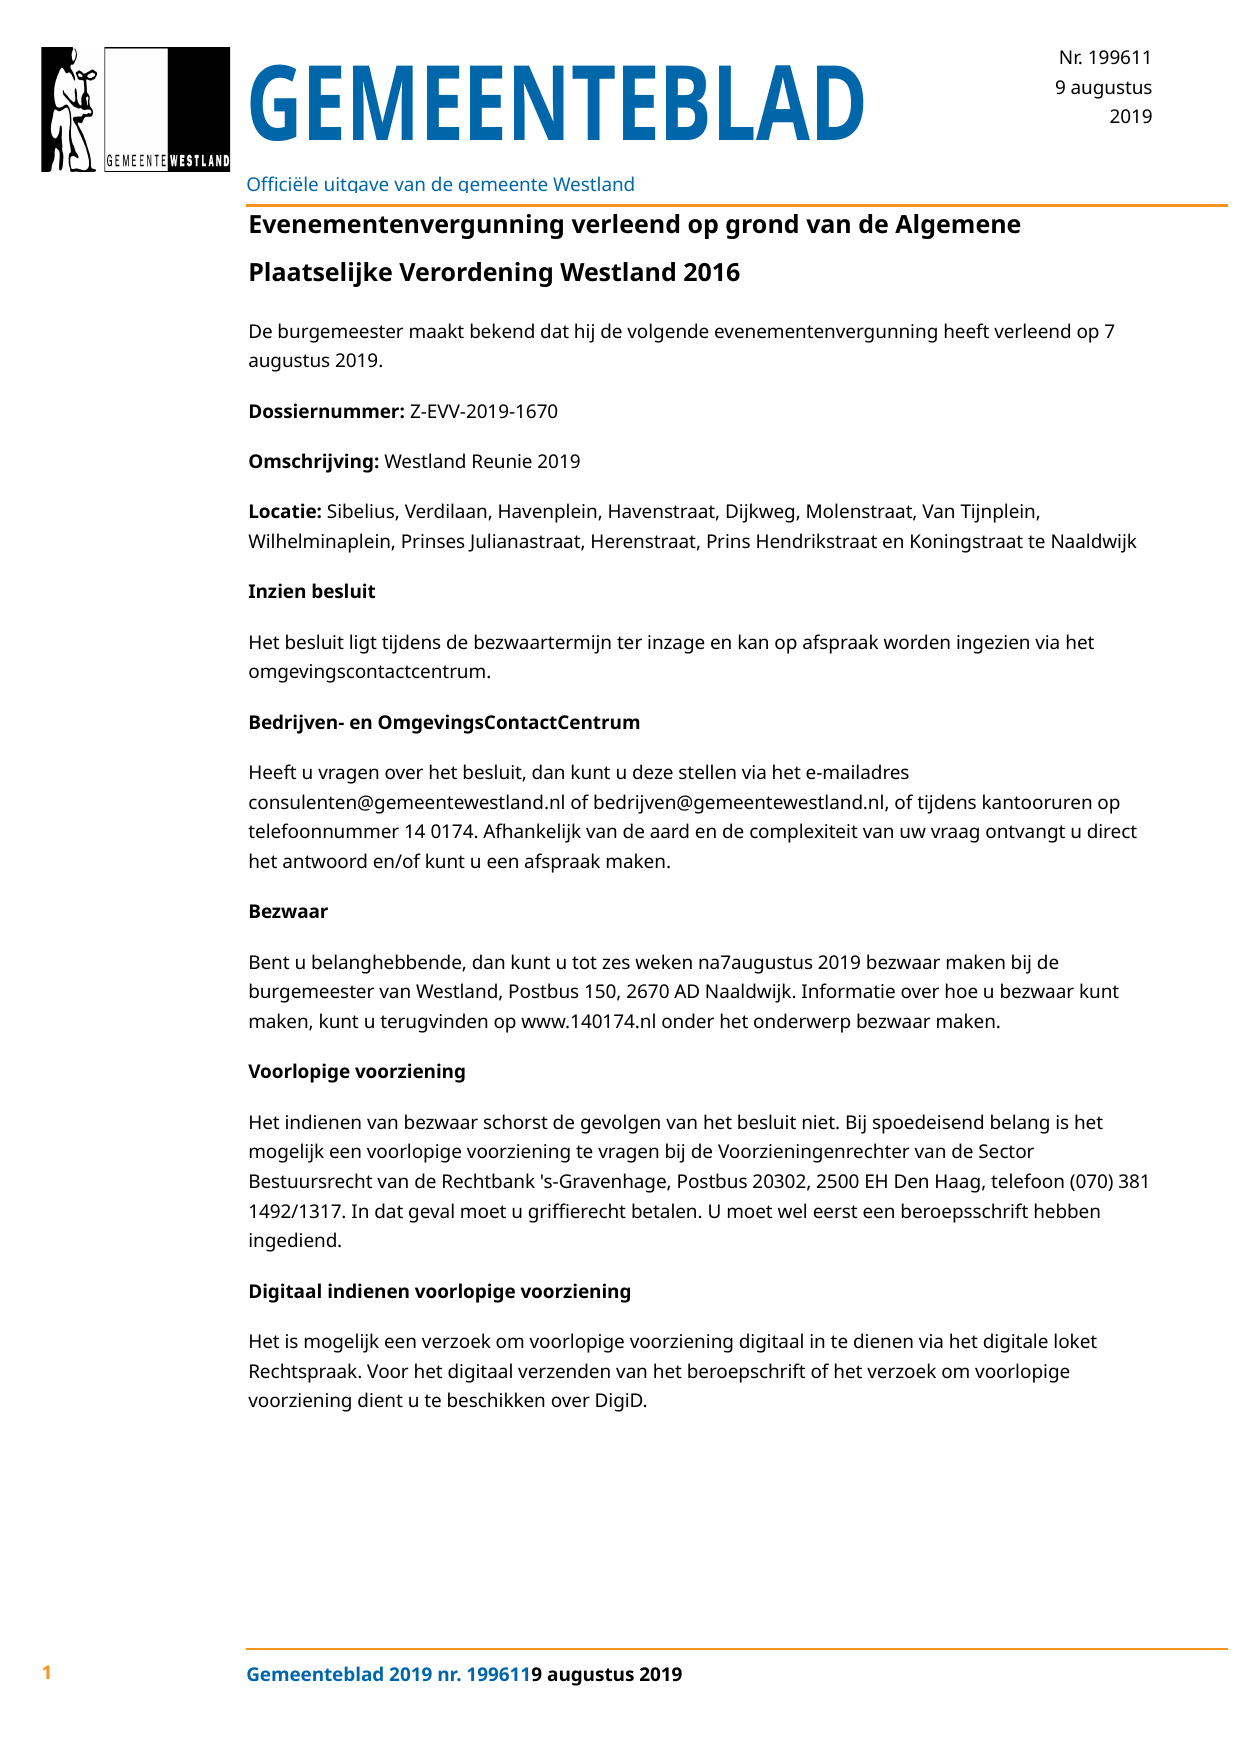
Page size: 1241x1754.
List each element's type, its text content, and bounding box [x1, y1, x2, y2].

text Bent u belanghebbende, dan kunt u tot zes weken na7augustus 2019 bezwaar maken bij de burgemeester van Westland, Postbus 150, 2670 AD Naaldwijk. Informatie over hoe u bezwaar kunt maken, kunt u terugvinden op www.140174.nl onder het onderwerp bezwaar maken. [248, 949, 1152, 1034]
text Heeft u vragen over het besluit, dan kunt u deze stellen via het e-mailadres consulenten@gemeentewestland.nl of bedrijven@gemeentewestland.nl, of tijdens kantooruren op telefoonnummer 14 0174. Afhankelijk van de aard en de complexiteit van uw vraag ontvangt u direct het antwoord en/of kunt u een afspraak maken. [248, 759, 1152, 874]
text Digitaal indienen voorlopige voorziening [248, 1278, 1152, 1304]
text Het besluit ligt tijdens de bezwaartermijn ter inzage en kan op afspraak worden ingezien via het omgevingscontactcentrum. [248, 629, 1152, 684]
text Bezwaar [248, 899, 1152, 924]
text De burgemeester maakt bekend dat hij de volgende evenementenvergunning heeft verleend op 7 augustus 2019. [248, 318, 1152, 373]
text Omschrijving: Westland Reunie 2019 [248, 448, 1152, 474]
text Dossiernummer: Z-EVV-2019-1670 [248, 398, 1152, 424]
picture [41, 47, 231, 172]
text Evenementenvergunning verleend op grond van de Algemene Plaatselijke Verordening Westland 2016 [248, 207, 1152, 288]
text Locatie: Sibelius, Verdilaan, Havenplein, Havenstraat, Dijkweg, Molenstraat, Van Tijnplein, Wilhelminaplein, Prinses Julianastraat, Herenstraat, Prins Hendrikstraat en Koningstraat te Naaldwijk [248, 499, 1152, 554]
text Bedrijven- en OmgevingsContactCentrum [248, 709, 1152, 735]
text Het is mogelijk een verzoek om voorlopige voorziening digitaal in te dienen via het digitale loket Rechtspraak. Voor het digitaal verzenden van het beroepschrift of het verzoek om voorlopige voorziening dient u te beschikken over DigiD. [248, 1328, 1152, 1413]
text Het indienen van bezwaar schorst de gevolgen van het besluit niet. Bij spoedeisend belang is het mogelijk een voorlopige voorziening te vragen bij de Voorzieningenrechter van de Sector Bestuursrecht van de Rechtbank 's-Gravenhage, Postbus 20302, 2500 EH Den Haag, telefoon (070) 381 1492/1317. In dat geval moet u griffierecht betalen. U moet wel eerst een beroepsschrift hebben ingediend. [248, 1109, 1152, 1253]
text Inzien besluit [248, 579, 1152, 604]
text Voorlopige voorziening [248, 1059, 1152, 1084]
